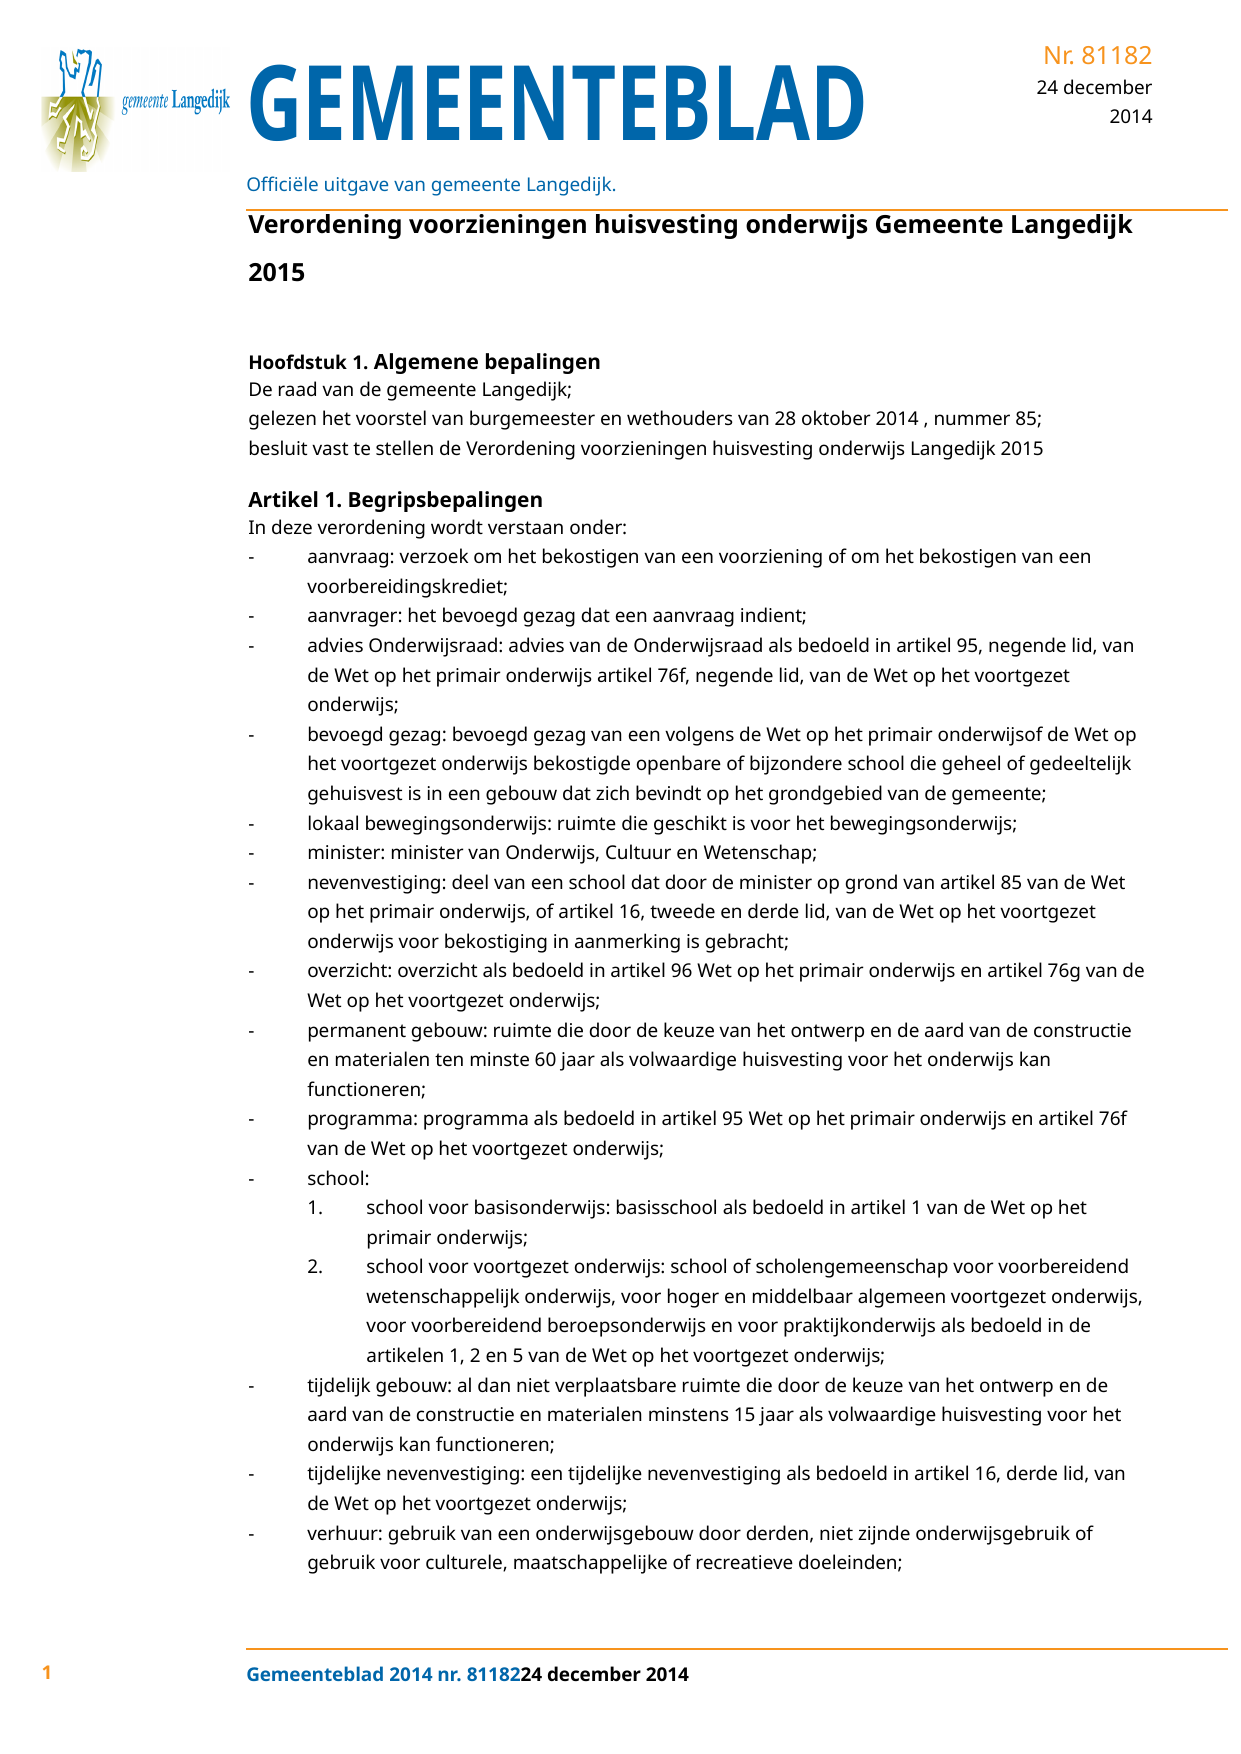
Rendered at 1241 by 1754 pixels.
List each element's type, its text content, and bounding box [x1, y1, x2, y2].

list tijdelijke nevenvestiging: een tijdelijke nevenvestiging als bedoeld in artikel 16, derde lid, van de Wet op het voortgezet onderwijs; [248, 1461, 1152, 1516]
list minister: minister van Onderwijs, Cultuur en Wetenschap; [248, 839, 1152, 865]
text De raad van de gemeente Langedijk; [248, 376, 1152, 402]
list overzicht: overzicht als bedoeld in artikel 96 Wet op het primair onderwijs en artikel 76g van de Wet op het voortgezet onderwijs; [248, 958, 1152, 1013]
list school: [248, 1165, 1152, 1191]
list nevenvestiging: deel van een school dat door de minister op grond van artikel 85 van de Wet op het primair onderwijs, of artikel 16, tweede en derde lid, van de Wet op het voortgezet onderwijs voor bekostiging in aanmerking is gebracht; [248, 869, 1152, 954]
picture [41, 47, 231, 172]
text In deze verordening wordt verstaan onder: [248, 514, 1152, 540]
text Artikel 1. Begripsbepalingen [248, 486, 1152, 514]
list programma: programma als bedoeld in artikel 95 Wet op het primair onderwijs en artikel 76f van de Wet op het voortgezet onderwijs; [248, 1106, 1152, 1161]
text Hoofdstuk 1. Algemene bepalingen [248, 347, 1152, 376]
list aanvrager: het bevoegd gezag dat een aanvraag indient; [248, 603, 1152, 628]
text gelezen het voorstel van burgemeester en wethouders van 28 oktober 2014 , nummer 85; [248, 406, 1152, 431]
list aanvraag: verzoek om het bekostigen van een voorziening of om het bekostigen van een voorbereidingskrediet; [248, 543, 1152, 599]
list school voor basisonderwijs: basisschool als bedoeld in artikel 1 van de Wet op het primair onderwijs; [307, 1194, 1152, 1250]
text besluit vast te stellen de Verordening voorzieningen huisvesting onderwijs Langedijk 2015 [248, 435, 1152, 461]
list bevoegd gezag: bevoegd gezag van een volgens de Wet op het primair onderwijsof de Wet op het voortgezet onderwijs bekostigde openbare of bijzondere school die geheel of gedeeltelijk gehuisvest is in een gebouw dat zich bevindt op het grondgebied van de gemeente; [248, 721, 1152, 806]
list permanent gebouw: ruimte die door de keuze van het ontwerp en de aard van de constructie en materialen ten minste 60 jaar als volwaardige huisvesting voor het onderwijs kan functioneren; [248, 1017, 1152, 1102]
list verhuur: gebruik van een onderwijsgebouw door derden, niet zijnde onderwijsgebruik of gebruik voor culturele, maatschappelijke of recreatieve doeleinden; [248, 1520, 1152, 1575]
text Verordening voorzieningen huisvesting onderwijs Gemeente Langedijk 2015 [248, 211, 1152, 288]
list lokaal bewegingsonderwijs: ruimte die geschikt is voor het bewegingsonderwijs; [248, 810, 1152, 836]
list advies Onderwijsraad: advies van de Onderwijsraad als bedoeld in artikel 95, negende lid, van de Wet op het primair onderwijs artikel 76f, negende lid, van de Wet op het voortgezet onderwijs; [248, 632, 1152, 717]
list tijdelijk gebouw: al dan niet verplaatsbare ruimte die door de keuze van het ontwerp en de aard van de constructie en materialen minstens 15 jaar als volwaardige huisvesting voor het onderwijs kan functioneren; [248, 1372, 1152, 1457]
list school voor voortgezet onderwijs: school of scholengemeenschap voor voorbereidend wetenschappelijk onderwijs, voor hoger en middelbaar algemeen voortgezet onderwijs, voor voorbereidend beroepsonderwijs en voor praktijkonderwijs als bedoeld in de artikelen 1, 2 en 5 van de Wet op het voortgezet onderwijs; [307, 1253, 1152, 1368]
